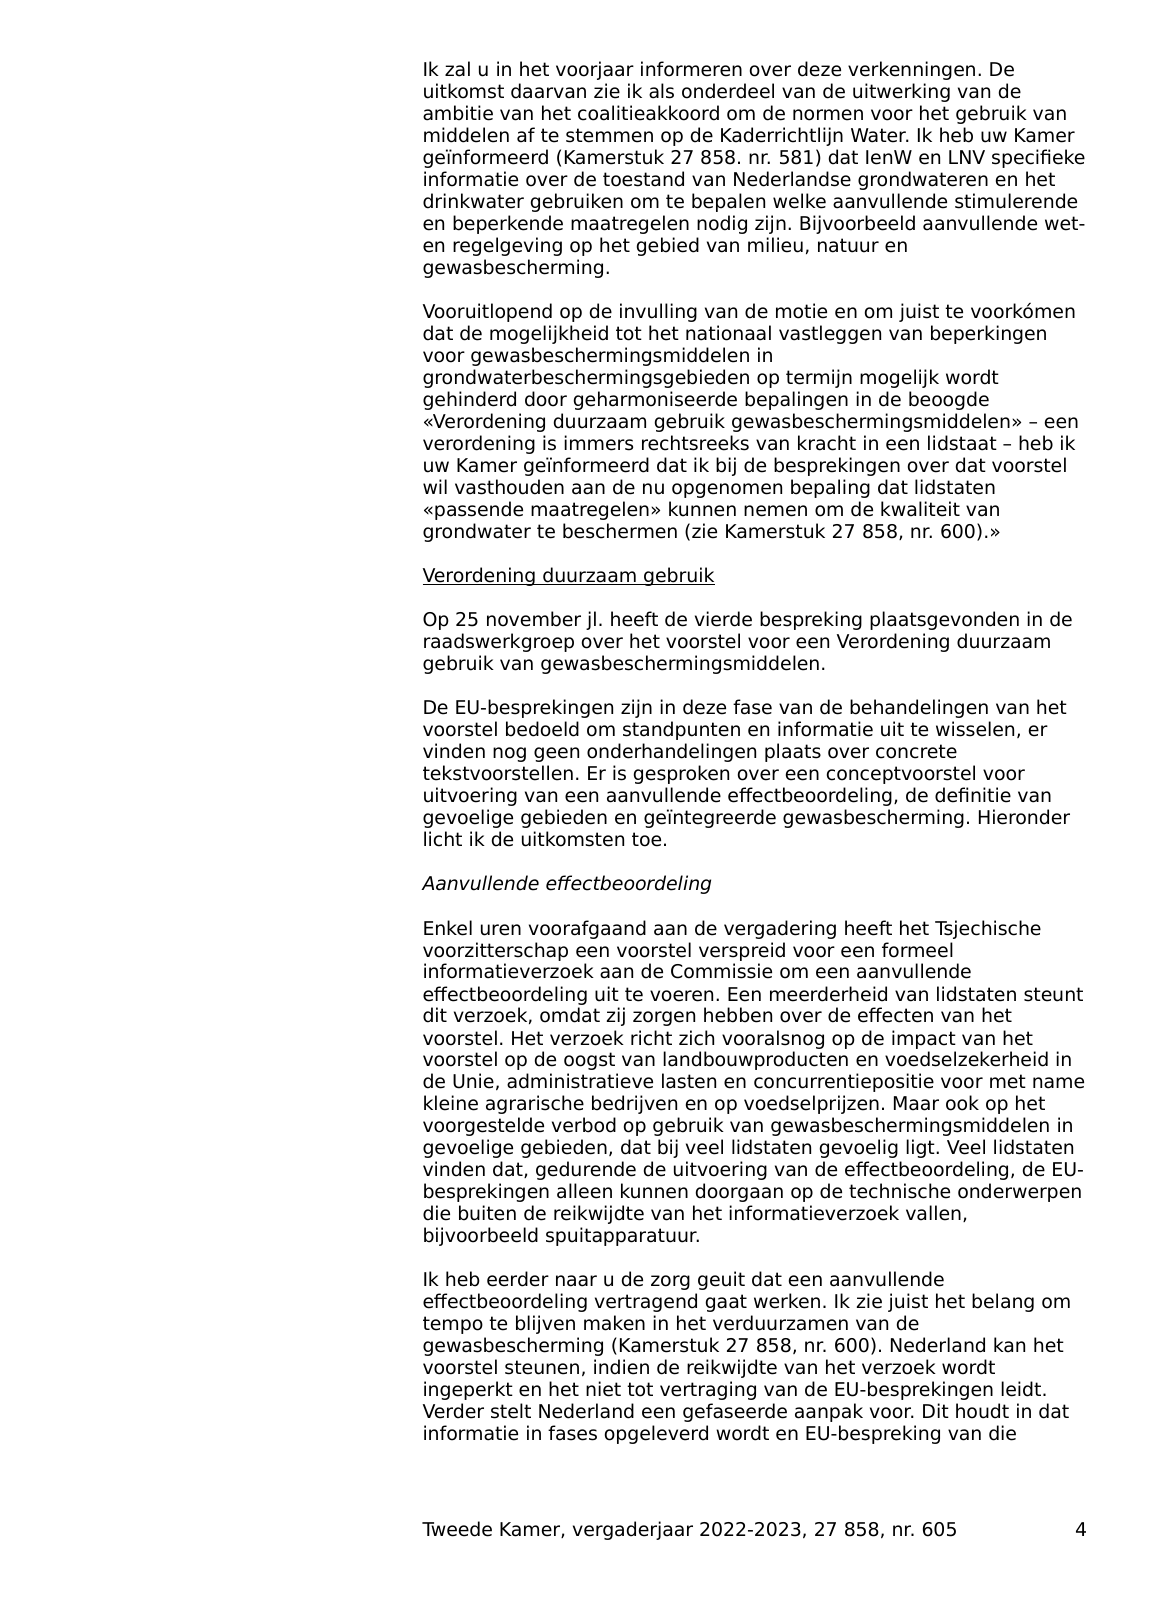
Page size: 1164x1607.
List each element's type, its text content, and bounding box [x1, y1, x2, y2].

text Ik heb eerder naar u de zorg geuit dat een aanvullende effectbeoordeling vertragend gaat werken. Ik zie juist het belang om tempo te blijven maken in het verduurzamen van de gewasbescherming (Kamerstuk 27 858, nr. 600). Nederland kan het voorstel steunen, indien de reikwijdte van het verzoek wordt ingeperkt en het niet tot vertraging van de EU-besprekingen leidt. Verder stelt Nederland een gefaseerde aanpak voor. Dit houdt in dat informatie in fases opgeleverd wordt en EU-bespreking van die [422, 1269, 1087, 1445]
text De EU-besprekingen zijn in deze fase van de behandelingen van het voorstel bedoeld om standpunten en informatie uit te wisselen, er vinden nog geen onderhandelingen plaats over concrete tekstvoorstellen. Er is gesproken over een conceptvoorstel voor uitvoering van een aanvullende effectbeoordeling, de definitie van gevoelige gebieden en geïntegreerde gewasbescherming. Hieronder licht ik de uitkomsten toe. [422, 697, 1087, 851]
subtitle Aanvullende effectbeoordeling [422, 873, 1087, 895]
text Op 25 november jl. heeft de vierde bespreking plaatsgevonden in de raadswerkgroep over het voorstel voor een Verordening duurzaam gebruik van gewasbeschermingsmiddelen. [422, 609, 1087, 675]
subtitle Verordening duurzaam gebruik [422, 565, 1087, 587]
text Ik zal u in het voorjaar informeren over deze verkenningen. De uitkomst daarvan zie ik als onderdeel van de uitwerking van de ambitie van het coalitieakkoord om de normen voor het gebruik van middelen af te stemmen op de Kaderrichtlijn Water. Ik heb uw Kamer geïnformeerd (Kamerstuk 27 858. nr. 581) dat IenW en LNV specifieke informatie over de toestand van Nederlandse grondwateren en het drinkwater gebruiken om te bepalen welke aanvullende stimulerende en beperkende maatregelen nodig zijn. Bijvoorbeeld aanvullende wet- en regelgeving op het gebied van milieu, natuur en gewasbescherming. [422, 59, 1087, 279]
text Enkel uren voorafgaand aan de vergadering heeft het Tsjechische voorzitterschap een voorstel verspreid voor een formeel informatieverzoek aan de Commissie om een aanvullende effectbeoordeling uit te voeren. Een meerderheid van lidstaten steunt dit verzoek, omdat zij zorgen hebben over de effecten van het voorstel. Het verzoek richt zich vooralsnog op de impact van het voorstel op de oogst van landbouwproducten en voedselzekerheid in de Unie, administratieve lasten en concurrentiepositie voor met name kleine agrarische bedrijven en op voedselprijzen. Maar ook op het voorgestelde verbod op gebruik van gewasbeschermingsmiddelen in gevoelige gebieden, dat bij veel lidstaten gevoelig ligt. Veel lidstaten vinden dat, gedurende de uitvoering van de effectbeoordeling, de EU-besprekingen alleen kunnen doorgaan op de technische onderwerpen die buiten de reikwijdte van het informatieverzoek vallen, bijvoorbeeld spuitapparatuur. [422, 917, 1087, 1247]
text Vooruitlopend op de invulling van de motie en om juist te voorkómen dat de mogelijkheid tot het nationaal vastleggen van beperkingen voor gewasbeschermingsmiddelen in grondwaterbeschermingsgebieden op termijn mogelijk wordt gehinderd door geharmoniseerde bepalingen in de beoogde «Verordening duurzaam gebruik gewasbeschermingsmiddelen» – een verordening is immers rechtsreeks van kracht in een lidstaat – heb ik uw Kamer geïnformeerd dat ik bij de besprekingen over dat voorstel wil vasthouden aan de nu opgenomen bepaling dat lidstaten «passende maatregelen» kunnen nemen om de kwaliteit van grondwater te beschermen (zie Kamerstuk 27 858, nr. 600).» [422, 301, 1087, 543]
